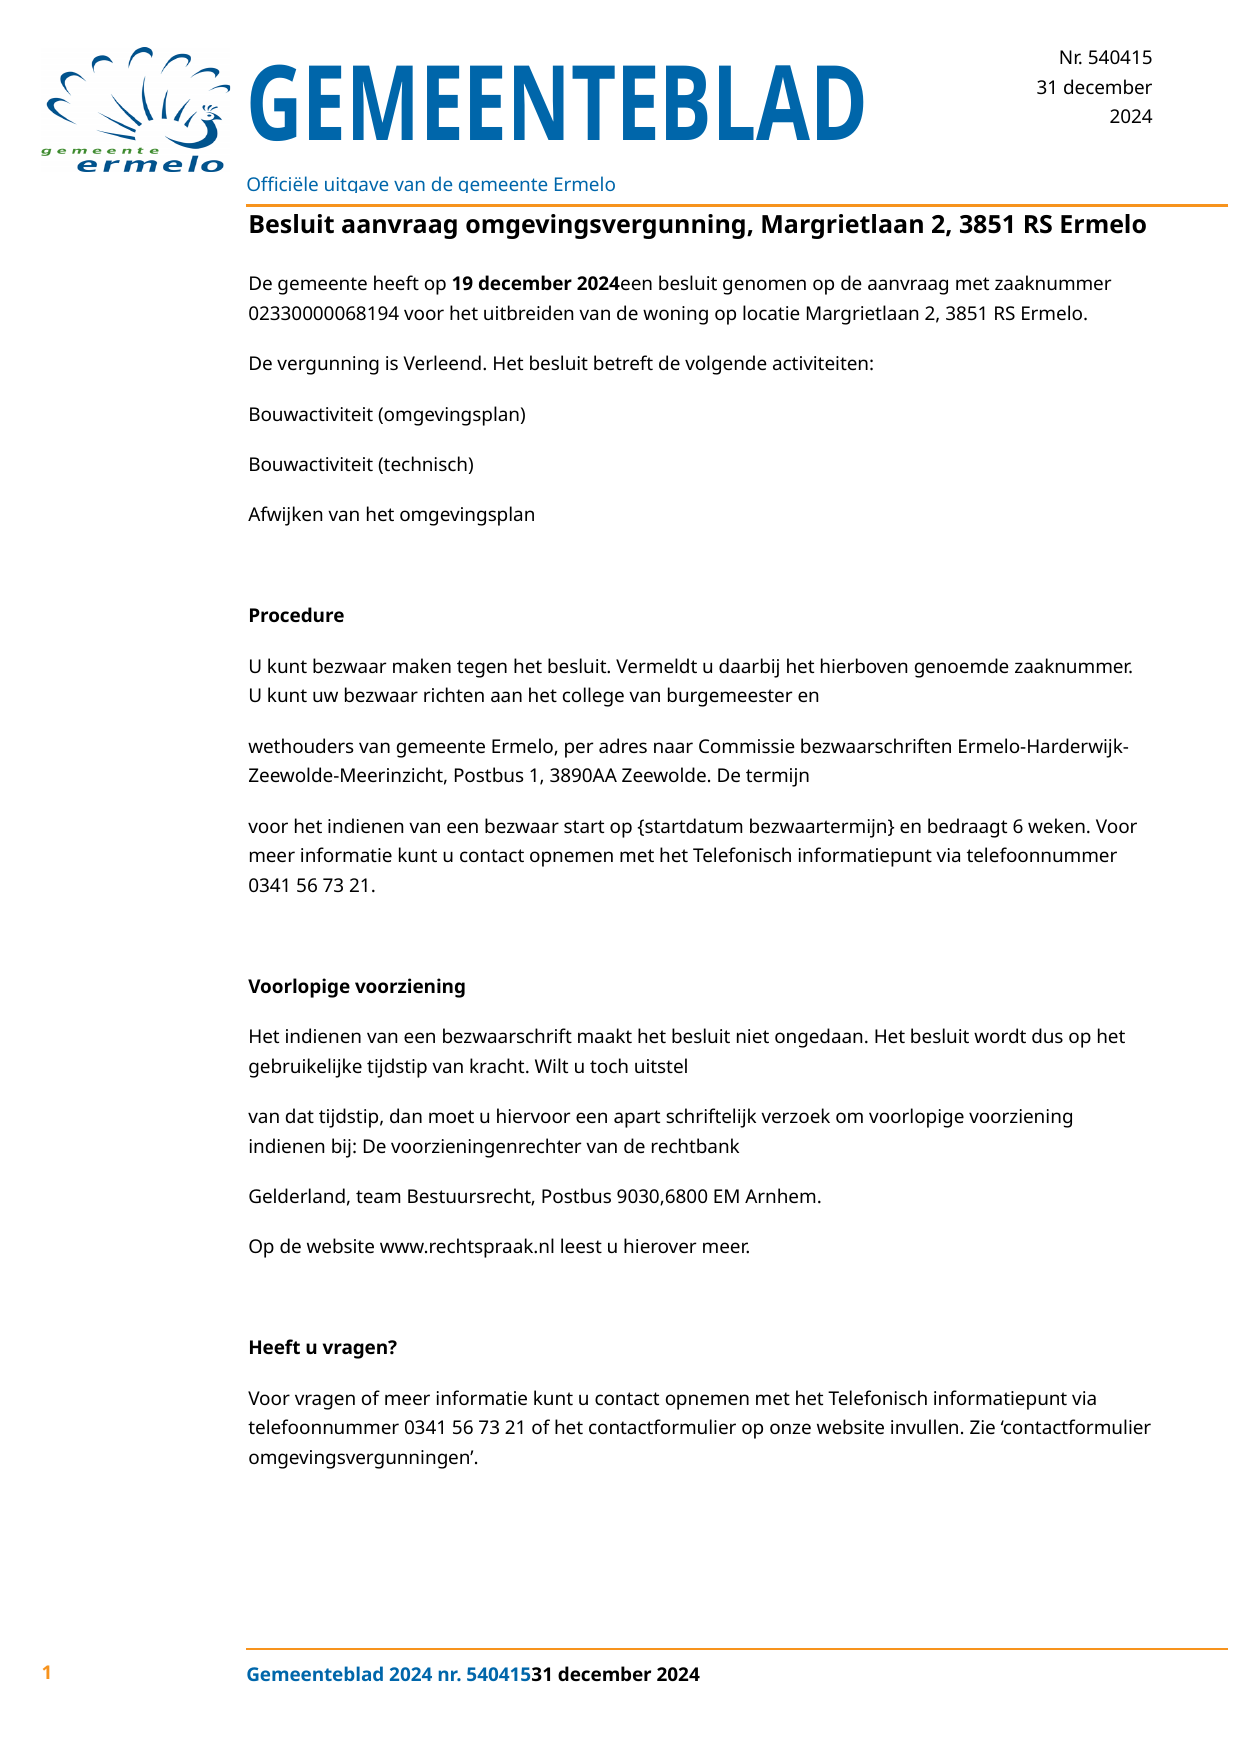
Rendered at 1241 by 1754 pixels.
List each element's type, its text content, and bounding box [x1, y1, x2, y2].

text Het indienen van een bezwaarschrift maakt het besluit niet ongedaan. Het besluit wordt dus op het gebruikelijke tijdstip van kracht. Wilt u toch uitstel [248, 1023, 1152, 1078]
text Afwijken van het omgevingsplan [248, 502, 1152, 527]
text U kunt bezwaar maken tegen het besluit. Vermeldt u daarbij het hierboven genoemde zaaknummer. U kunt uw bezwaar richten aan het college van burgemeester en [248, 653, 1152, 708]
text wethouders van gemeente Ermelo, per adres naar Commissie bezwaarschriften Ermelo-Harderwijk-Zeewolde-Meerinzicht, Postbus 1, 3890AA Zeewolde. De termijn [248, 733, 1152, 788]
text Bouwactiviteit (technisch) [248, 451, 1152, 477]
text Voorlopige voorziening [248, 973, 1152, 998]
text De gemeente heeft op 19 december 2024een besluit genomen op de aanvraag met zaaknummer 02330000068194 voor het uitbreiden van de woning op locatie Margrietlaan 2, 3851 RS Ermelo. [248, 270, 1152, 326]
text Besluit aanvraag omgevingsvergunning, Margrietlaan 2, 3851 RS Ermelo [248, 207, 1152, 241]
text Gelderland, team Bestuursrecht, Postbus 9030,6800 EM Arnhem. [248, 1183, 1152, 1209]
text Procedure [248, 602, 1152, 628]
text Op de website www.rechtspraak.nl leest u hierover meer. [248, 1234, 1152, 1259]
text Bouwactiviteit (omgevingsplan) [248, 401, 1152, 426]
text van dat tijdstip, dan moet u hiervoor een apart schriftelijk verzoek om voorlopige voorziening indienen bij: De voorzieningenrechter van de rechtbank [248, 1103, 1152, 1158]
text De vergunning is Verleend. Het besluit betreft de volgende activiteiten: [248, 350, 1152, 376]
text Voor vragen of meer informatie kunt u contact opnemen met het Telefonisch informatiepunt via telefoonnummer 0341 56 73 21 of het contactformulier op onze website invullen. Zie ‘contactformulier omgevingsvergunningen’. [248, 1385, 1152, 1470]
text Heeft u vragen? [248, 1334, 1152, 1360]
picture [41, 47, 231, 172]
text voor het indienen van een bezwaar start op {startdatum bezwaartermijn} en bedraagt 6 weken. Voor meer informatie kunt u contact opnemen met het Telefonisch informatiepunt via telefoonnummer 0341 56 73 21. [248, 813, 1152, 898]
